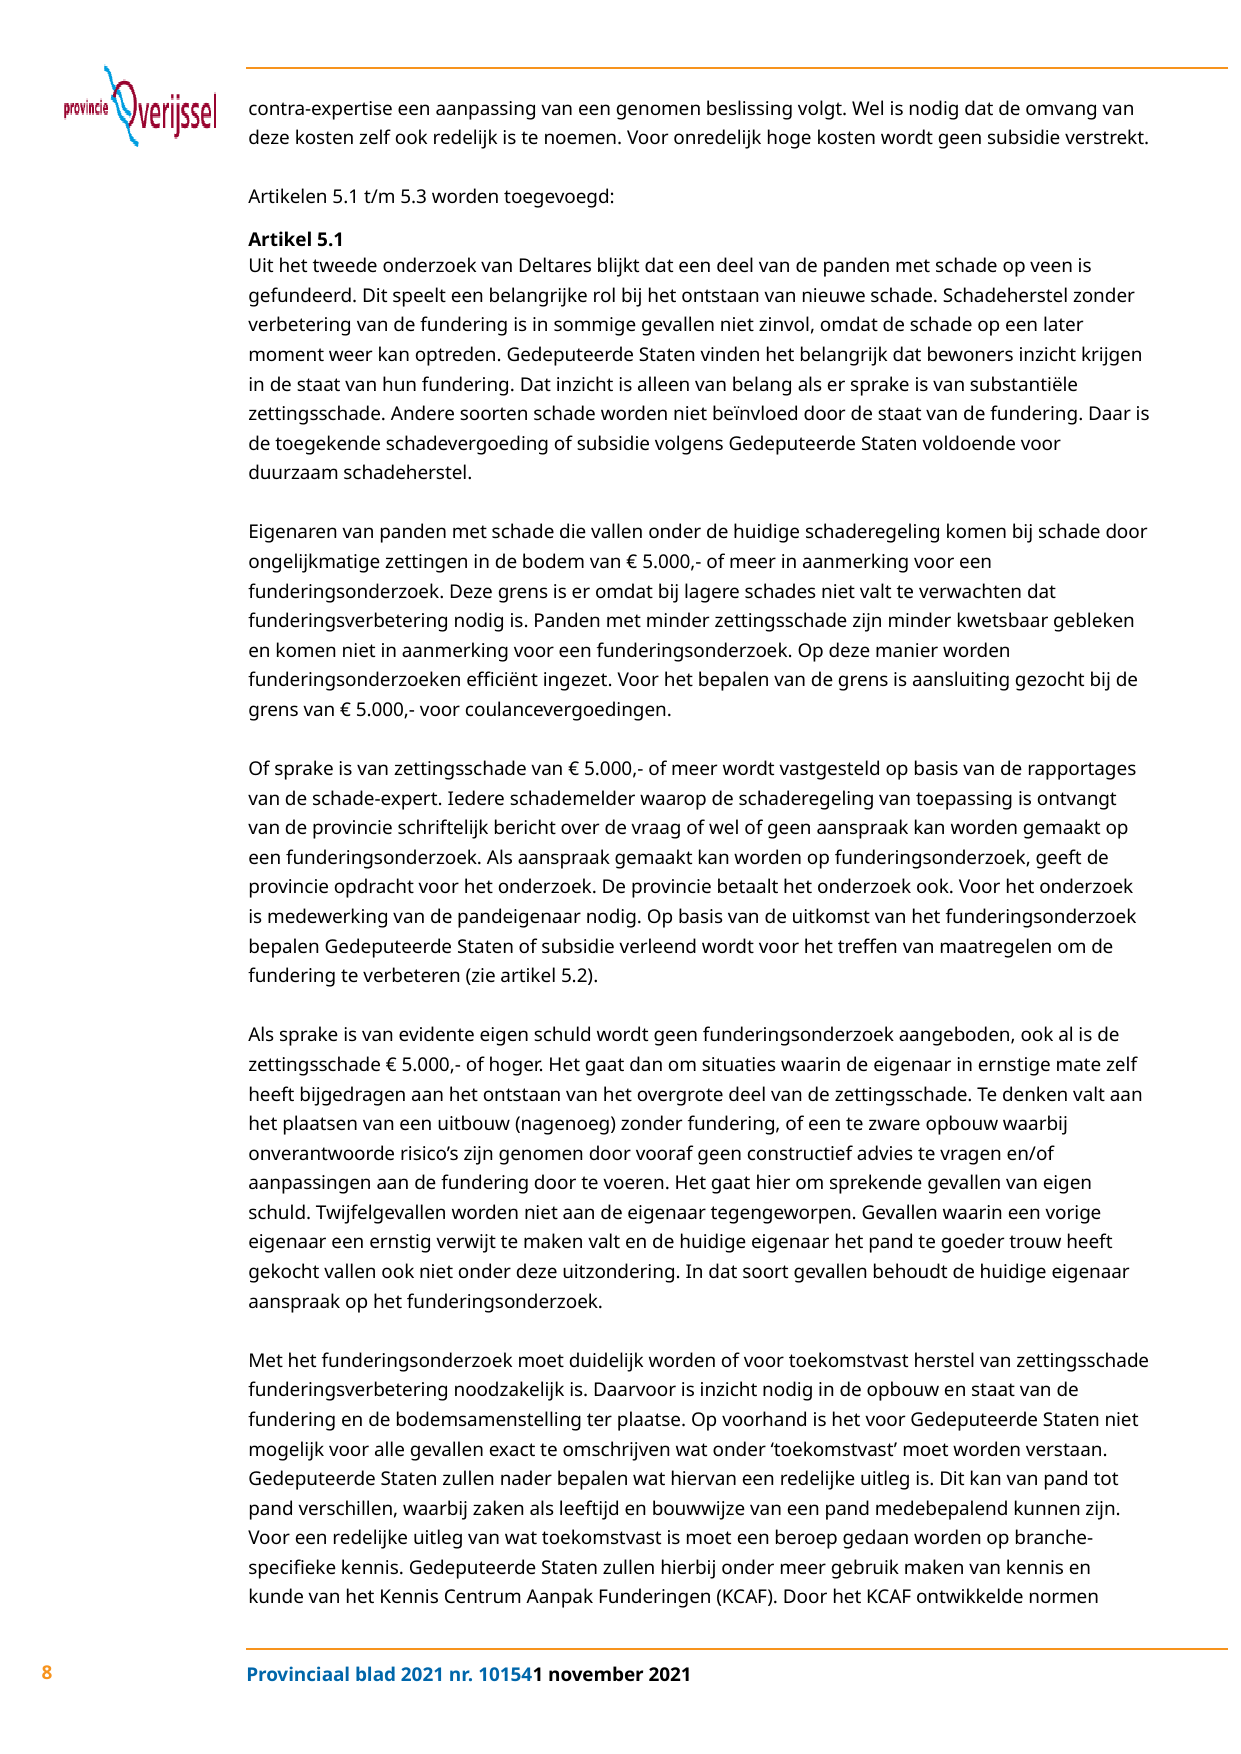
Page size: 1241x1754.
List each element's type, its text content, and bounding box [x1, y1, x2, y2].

text Met het funderingsonderzoek moet duidelijk worden of voor toekomstvast herstel van zettingsschade funderingsverbetering noodzakelijk is. Daarvoor is inzicht nodig in de opbouw en staat van de fundering en de bodemsamenstelling ter plaatse. Op voorhand is het voor Gedeputeerde Staten niet mogelijk voor alle gevallen exact te omschrijven wat onder ‘toekomstvast’ moet worden verstaan. Gedeputeerde Staten zullen nader bepalen wat hiervan een redelijke uitleg is. Dit kan van pand tot pand verschillen, waarbij zaken als leeftijd en bouwwijze van een pand medebepalend kunnen zijn. Voor een redelijke uitleg van wat toekomstvast is moet een beroep gedaan worden op branche-specifieke kennis. Gedeputeerde Staten zullen hierbij onder meer gebruik maken van kennis en kunde van het Kennis Centrum Aanpak Funderingen (KCAF). Door het KCAF ontwikkelde normen [248, 1347, 1152, 1609]
text Uit het tweede onderzoek van Deltares blijkt dat een deel van de panden met schade op veen is gefundeerd. Dit speelt een belangrijke rol bij het ontstaan van nieuwe schade. Schadeherstel zonder verbetering van de fundering is in sommige gevallen niet zinvol, omdat de schade op een later moment weer kan optreden. Gedeputeerde Staten vinden het belangrijk dat bewoners inzicht krijgen in de staat van hun fundering. Dat inzicht is alleen van belang als er sprake is van substantiële zettingsschade. Andere soorten schade worden niet beïnvloed door de staat van de fundering. Daar is de toegekende schadevergoeding of subsidie volgens Gedeputeerde Staten voldoende voor duurzaam schadeherstel. [248, 252, 1152, 485]
text Artikelen 5.1 t/m 5.3 worden toegevoegd: [248, 183, 1152, 209]
text contra-expertise een aanpassing van een genomen beslissing volgt. Wel is nodig dat de omvang van deze kosten zelf ook redelijk is te noemen. Voor onredelijk hoge kosten wordt geen subsidie verstrekt. [248, 95, 1152, 150]
picture [41, 47, 231, 172]
text Of sprake is van zettingsschade van € 5.000,- of meer wordt vastgesteld op basis van de rapportages van de schade-expert. Iedere schademelder waarop de schaderegeling van toepassing is ontvangt van de provincie schriftelijk bericht over de vraag of wel of geen aanspraak kan worden gemaakt op een funderingsonderzoek. Als aanspraak gemaakt kan worden op funderingsonderzoek, geeft de provincie opdracht voor het onderzoek. De provincie betaalt het onderzoek ook. Voor het onderzoek is medewerking van de pandeigenaar nodig. Op basis van de uitkomst van het funderingsonderzoek bepalen Gedeputeerde Staten of subsidie verleend wordt voor het treffen van maatregelen om de fundering te verbeteren (zie artikel 5.2). [248, 755, 1152, 988]
text Artikel 5.1 [248, 227, 1152, 252]
text Als sprake is van evidente eigen schuld wordt geen funderingsonderzoek aangeboden, ook al is de zettingsschade € 5.000,- of hoger. Het gaat dan om situaties waarin de eigenaar in ernstige mate zelf heeft bijgedragen aan het ontstaan van het overgrote deel van de zettingsschade. Te denken valt aan het plaatsen van een uitbouw (nagenoeg) zonder fundering, of een te zware opbouw waarbij onverantwoorde risico’s zijn genomen door vooraf geen constructief advies te vragen en/of aanpassingen aan de fundering door te voeren. Het gaat hier om sprekende gevallen van eigen schuld. Twijfelgevallen worden niet aan de eigenaar tegengeworpen. Gevallen waarin een vorige eigenaar een ernstig verwijt te maken valt en de huidige eigenaar het pand te goeder trouw heeft gekocht vallen ook niet onder deze uitzondering. In dat soort gevallen behoudt de huidige eigenaar aanspraak op het funderingsonderzoek. [248, 1022, 1152, 1313]
text Eigenaren van panden met schade die vallen onder de huidige schaderegeling komen bij schade door ongelijkmatige zettingen in de bodem van € 5.000,- of meer in aanmerking voor een funderingsonderzoek. Deze grens is er omdat bij lagere schades niet valt te verwachten dat funderingsverbetering nodig is. Panden met minder zettingsschade zijn minder kwetsbaar gebleken en komen niet in aanmerking voor een funderingsonderzoek. Op deze manier worden funderingsonderzoeken efficiënt ingezet. Voor het bepalen van de grens is aansluiting gezocht bij de grens van € 5.000,- voor coulancevergoedingen. [248, 519, 1152, 722]
